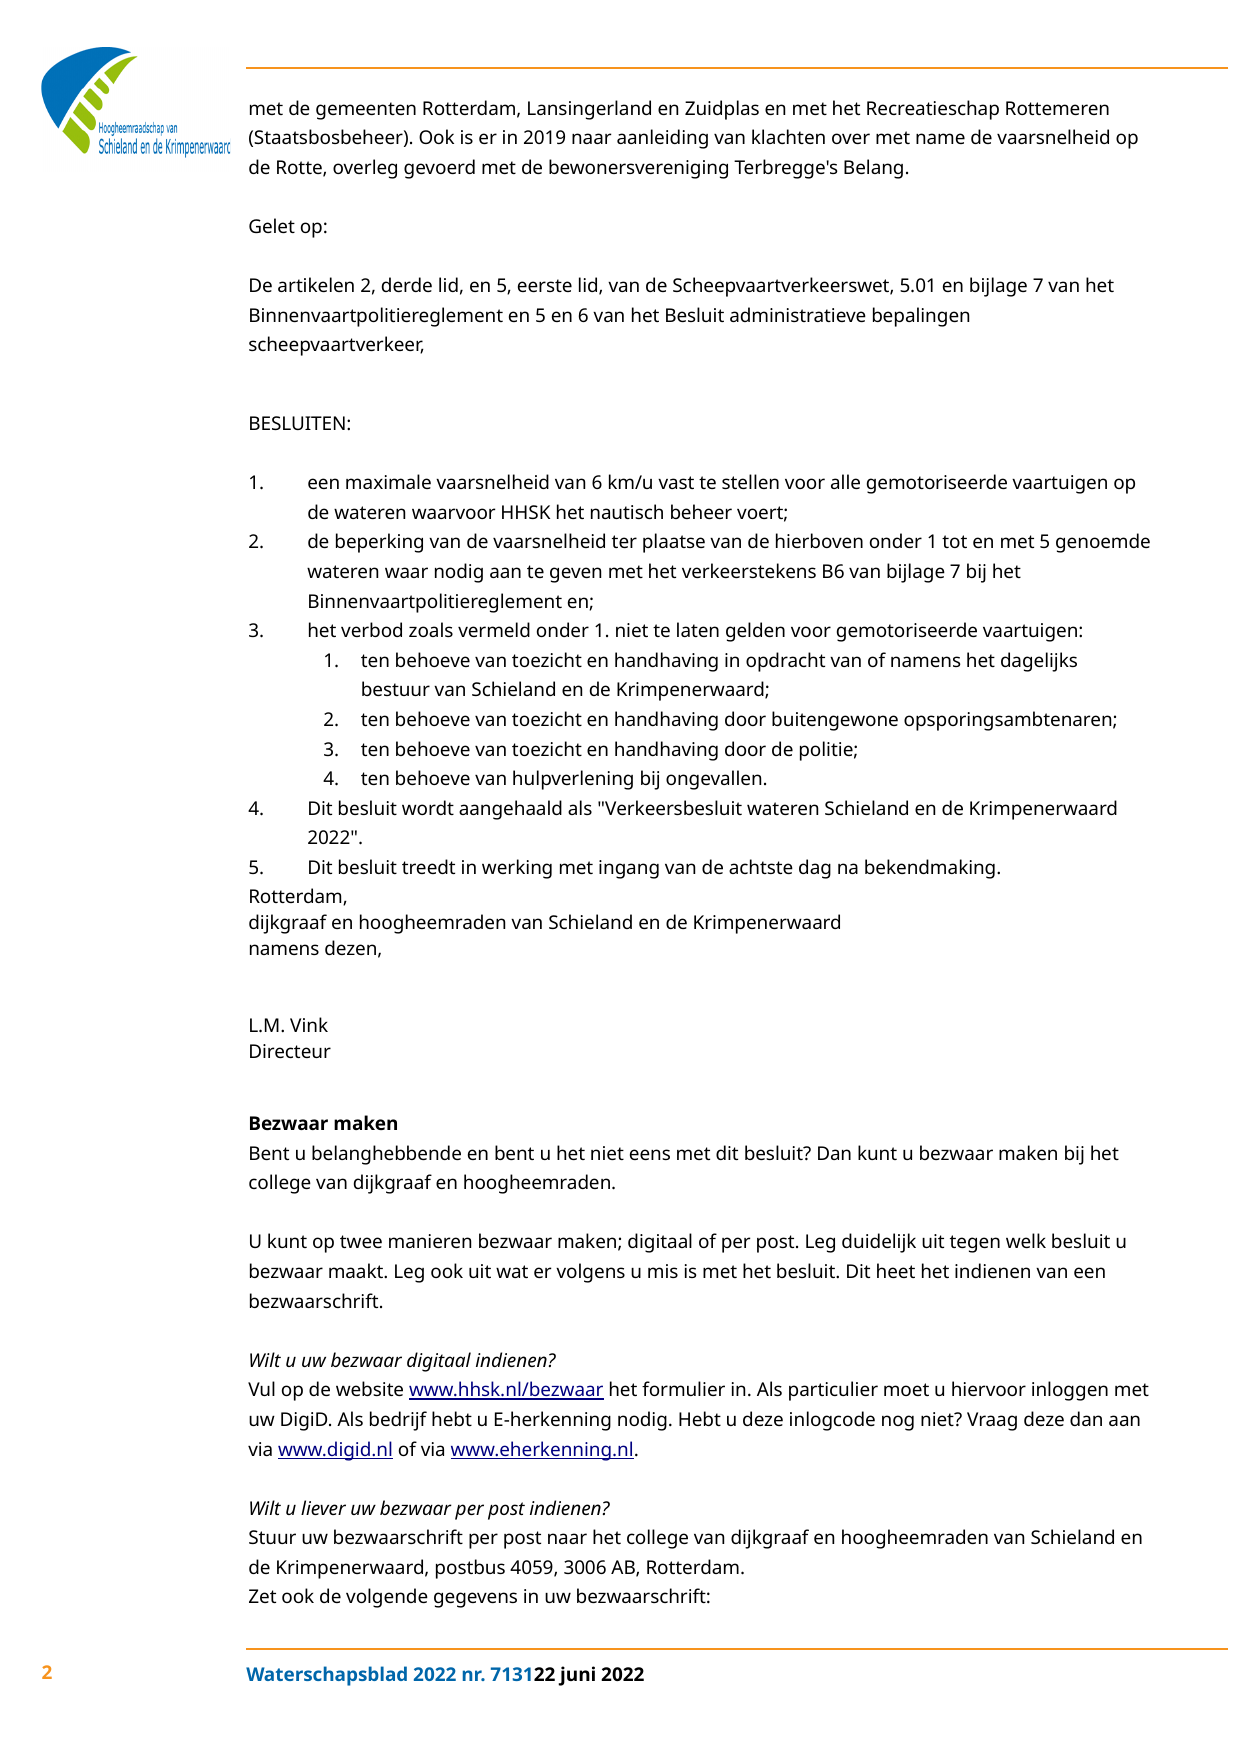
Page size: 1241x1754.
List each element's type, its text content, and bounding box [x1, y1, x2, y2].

text Gelet op: [248, 213, 1152, 239]
text Directeur [248, 1038, 1152, 1064]
text met de gemeenten Rotterdam, Lansingerland en Zuidplas en met het Recreatieschap Rottemeren (Staatsbosbeheer). Ook is er in 2019 naar aanleiding van klachten over met name de vaarsnelheid op de Rotte, overleg gevoerd met de bewonersvereniging Terbregge's Belang. [248, 95, 1152, 180]
list Dit besluit treedt in werking met ingang van de achtste dag na bekendmaking. [248, 854, 1152, 880]
text Stuur uw bezwaarschrift per post naar het college van dijkgraaf en hoogheemraden van Schieland en de Krimpenerwaard, postbus 4059, 3006 AB, Rotterdam. [248, 1524, 1152, 1580]
list het verbod zoals vermeld onder 1. niet te laten gelden voor gemotoriseerde vaartuigen: [248, 617, 1152, 643]
list ten behoeve van toezicht en handhaving door buitengewone opsporingsambtenaren; [323, 706, 1152, 732]
text namens dezen, [248, 935, 1152, 961]
text Wilt u uw bezwaar digitaal indienen? [248, 1347, 1152, 1373]
list een maximale vaarsnelheid van 6 km/u vast te stellen voor alle gemotoriseerde vaartuigen op de wateren waarvoor HHSK het nautisch beheer voert; [248, 469, 1152, 525]
text L.M. Vink [248, 1012, 1152, 1038]
list ten behoeve van toezicht en handhaving door de politie; [323, 736, 1152, 761]
text Vul op de website www.hhsk.nl/bezwaar het formulier in. Als particulier moet u hiervoor inloggen met uw DigiD. Als bedrijf hebt u E-herkenning nodig. Hebt u deze inlogcode nog niet? Vraag deze dan aan via www.digid.nl of via www.eherkenning.nl. [248, 1377, 1152, 1461]
list Dit besluit wordt aangehaald als "Verkeersbesluit wateren Schieland en de Krimpenerwaard 2022". [248, 795, 1152, 850]
text BESLUITEN: [248, 410, 1152, 436]
text Bent u belanghebbende en bent u het niet eens met dit besluit? Dan kunt u bezwaar maken bij het college van dijkgraaf en hoogheemraden. [248, 1140, 1152, 1195]
text Bezwaar maken [248, 1110, 1152, 1136]
list de beperking van de vaarsnelheid ter plaatse van de hierboven onder 1 tot en met 5 genoemde wateren waar nodig aan te geven met het verkeerstekens B6 van bijlage 7 bij het Binnenvaartpolitiereglement en; [248, 529, 1152, 613]
text U kunt op twee manieren bezwaar maken; digitaal of per post. Leg duidelijk uit tegen welk besluit u bezwaar maakt. Leg ook uit wat er volgens u mis is met het besluit. Dit heet het indienen van een bezwaarschrift. [248, 1229, 1152, 1313]
text Wilt u liever uw bezwaar per post indienen? [248, 1495, 1152, 1521]
text De artikelen 2, derde lid, en 5, eerste lid, van de Scheepvaartverkeerswet, 5.01 en bijlage 7 van het Binnenvaartpolitiereglement en 5 en 6 van het Besluit administratieve bepalingen scheepvaartverkeer, [248, 272, 1152, 357]
text dijkgraaf en hoogheemraden van Schieland en de Krimpenerwaard [248, 909, 1152, 935]
picture [41, 47, 231, 172]
text Zet ook de volgende gegevens in uw bezwaarschrift: [248, 1584, 1152, 1609]
text Rotterdam, [248, 884, 1152, 909]
list ten behoeve van hulpverlening bij ongevallen. [323, 765, 1152, 791]
list ten behoeve van toezicht en handhaving in opdracht van of namens het dagelijks bestuur van Schieland en de Krimpenerwaard; [323, 647, 1152, 702]
